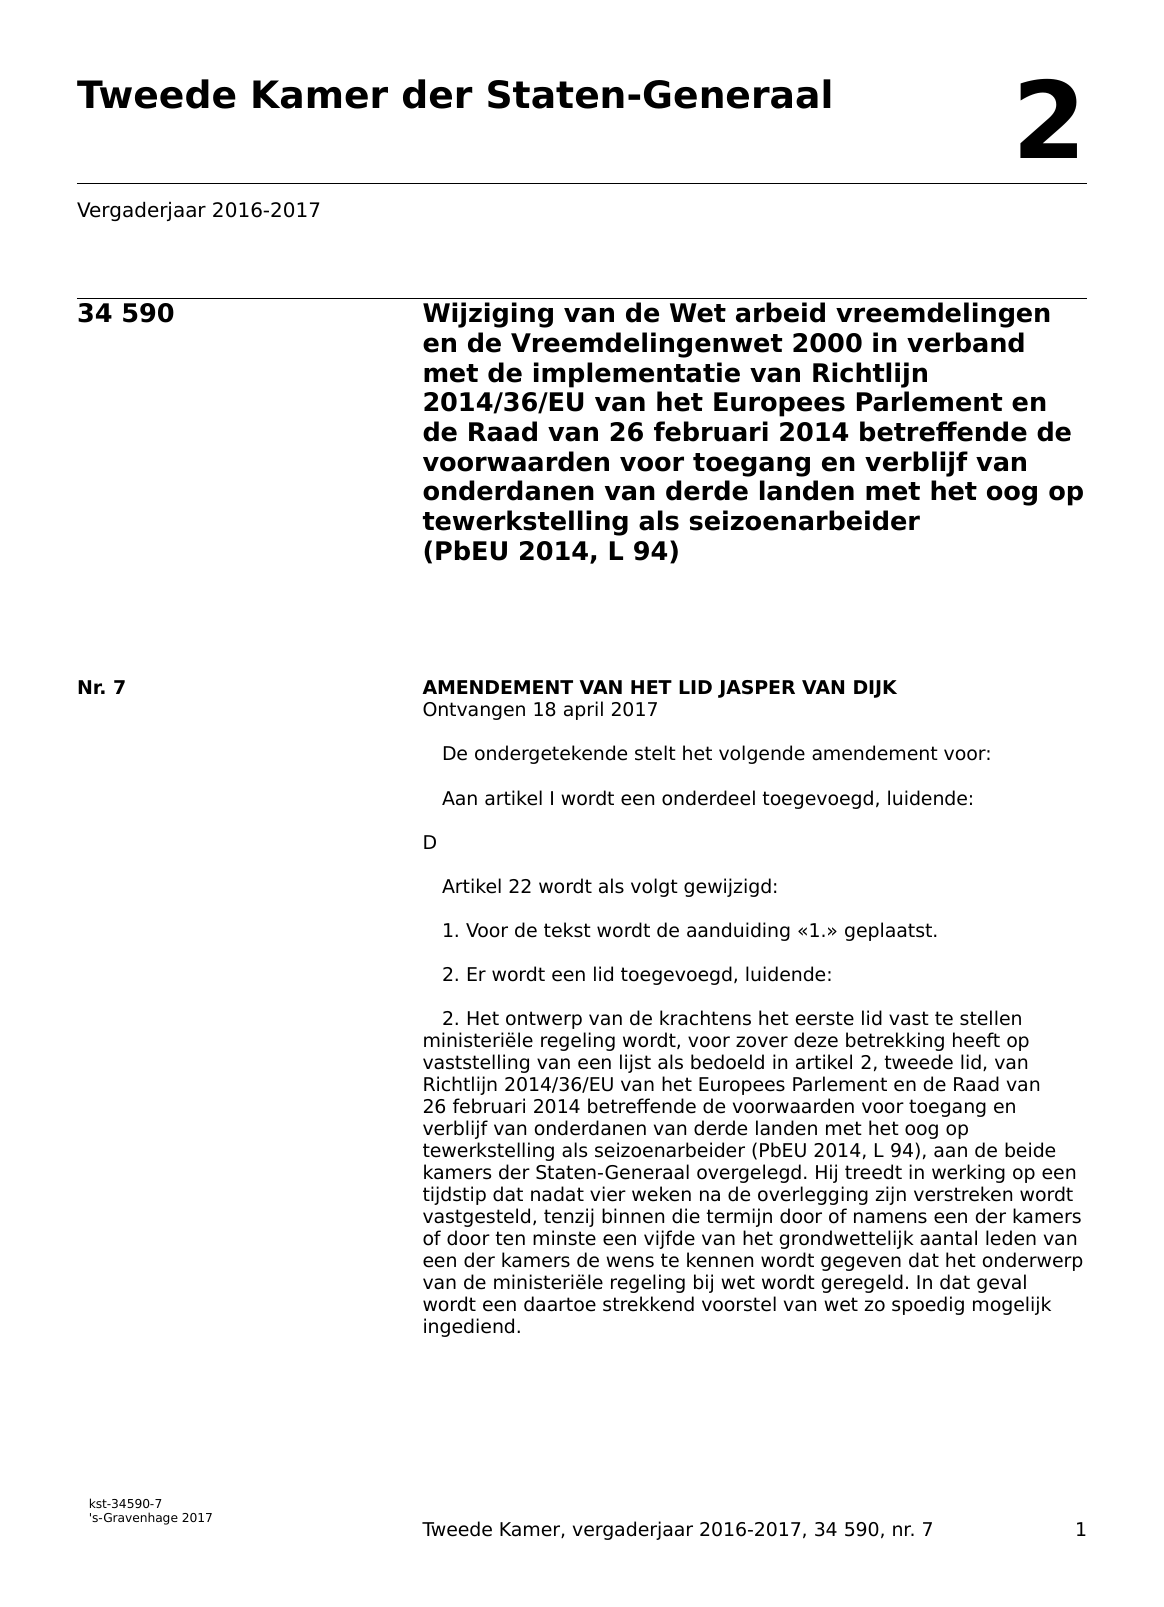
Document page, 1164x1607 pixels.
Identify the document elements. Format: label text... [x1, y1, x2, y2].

subtitle Nr. 7 AMENDEMENT VAN HET LID JASPER VAN DIJK [77, 677, 1087, 699]
text 2. Er wordt een lid toegevoegd, luidende: [422, 964, 1087, 986]
table_cell Vergaderjaar 2016-2017 [77, 184, 1087, 298]
text kst-34590-7 [88, 1497, 323, 1511]
text D [422, 832, 1087, 854]
text Ontvangen 18 april 2017 [422, 699, 1087, 721]
subtitle 34 590 Wijziging van de Wet arbeid vreemdelingen en de Vreemdelingenwet 2000 in verband met de implementatie van Richtlijn 2014/36/EU van het Europees Parlement en de Raad van 26 februari 2014 betreffende de voorwaarden voor toegang en verblijf van onderdanen van derde landen met het oog op tewerkstelling als seizoenarbeider (PbEU 2014, L 94) [77, 299, 1087, 566]
table_header Tweede Kamer der Staten-Generaal [77, 59, 886, 183]
text De ondergetekende stelt het volgende amendement voor: [422, 743, 1087, 765]
table_header 2 [886, 59, 1087, 183]
text 2. Het ontwerp van de krachtens het eerste lid vast te stellen ministeriële regeling wordt, voor zover deze betrekking heeft op vaststelling van een lijst als bedoeld in artikel 2, tweede lid, van Richtlijn 2014/36/EU van het Europees Parlement en de Raad van 26 februari 2014 betreffende de voorwaarden voor toegang en verblijf van onderdanen van derde landen met het oog op tewerkstelling als seizoenarbeider (PbEU 2014, L 94), aan de beide kamers der Staten-Generaal overgelegd. Hij treedt in werking op een tijdstip dat nadat vier weken na de overlegging zijn verstreken wordt vastgesteld, tenzij binnen die termijn door of namens een der kamers of door ten minste een vijfde van het grondwettelijk aantal leden van een der kamers de wens te kennen wordt gegeven dat het onderwerp van de ministeriële regeling bij wet wordt geregeld. In dat geval wordt een daartoe strekkend voorstel van wet zo spoedig mogelijk ingediend. [422, 1008, 1087, 1338]
text Aan artikel I wordt een onderdeel toegevoegd, luidende: [422, 787, 1087, 809]
text 's-Gravenhage 2017 [88, 1511, 323, 1525]
text 1. Voor de tekst wordt de aanduiding «1.» geplaatst. [422, 920, 1087, 942]
text Artikel 22 wordt als volgt gewijzigd: [422, 876, 1087, 898]
